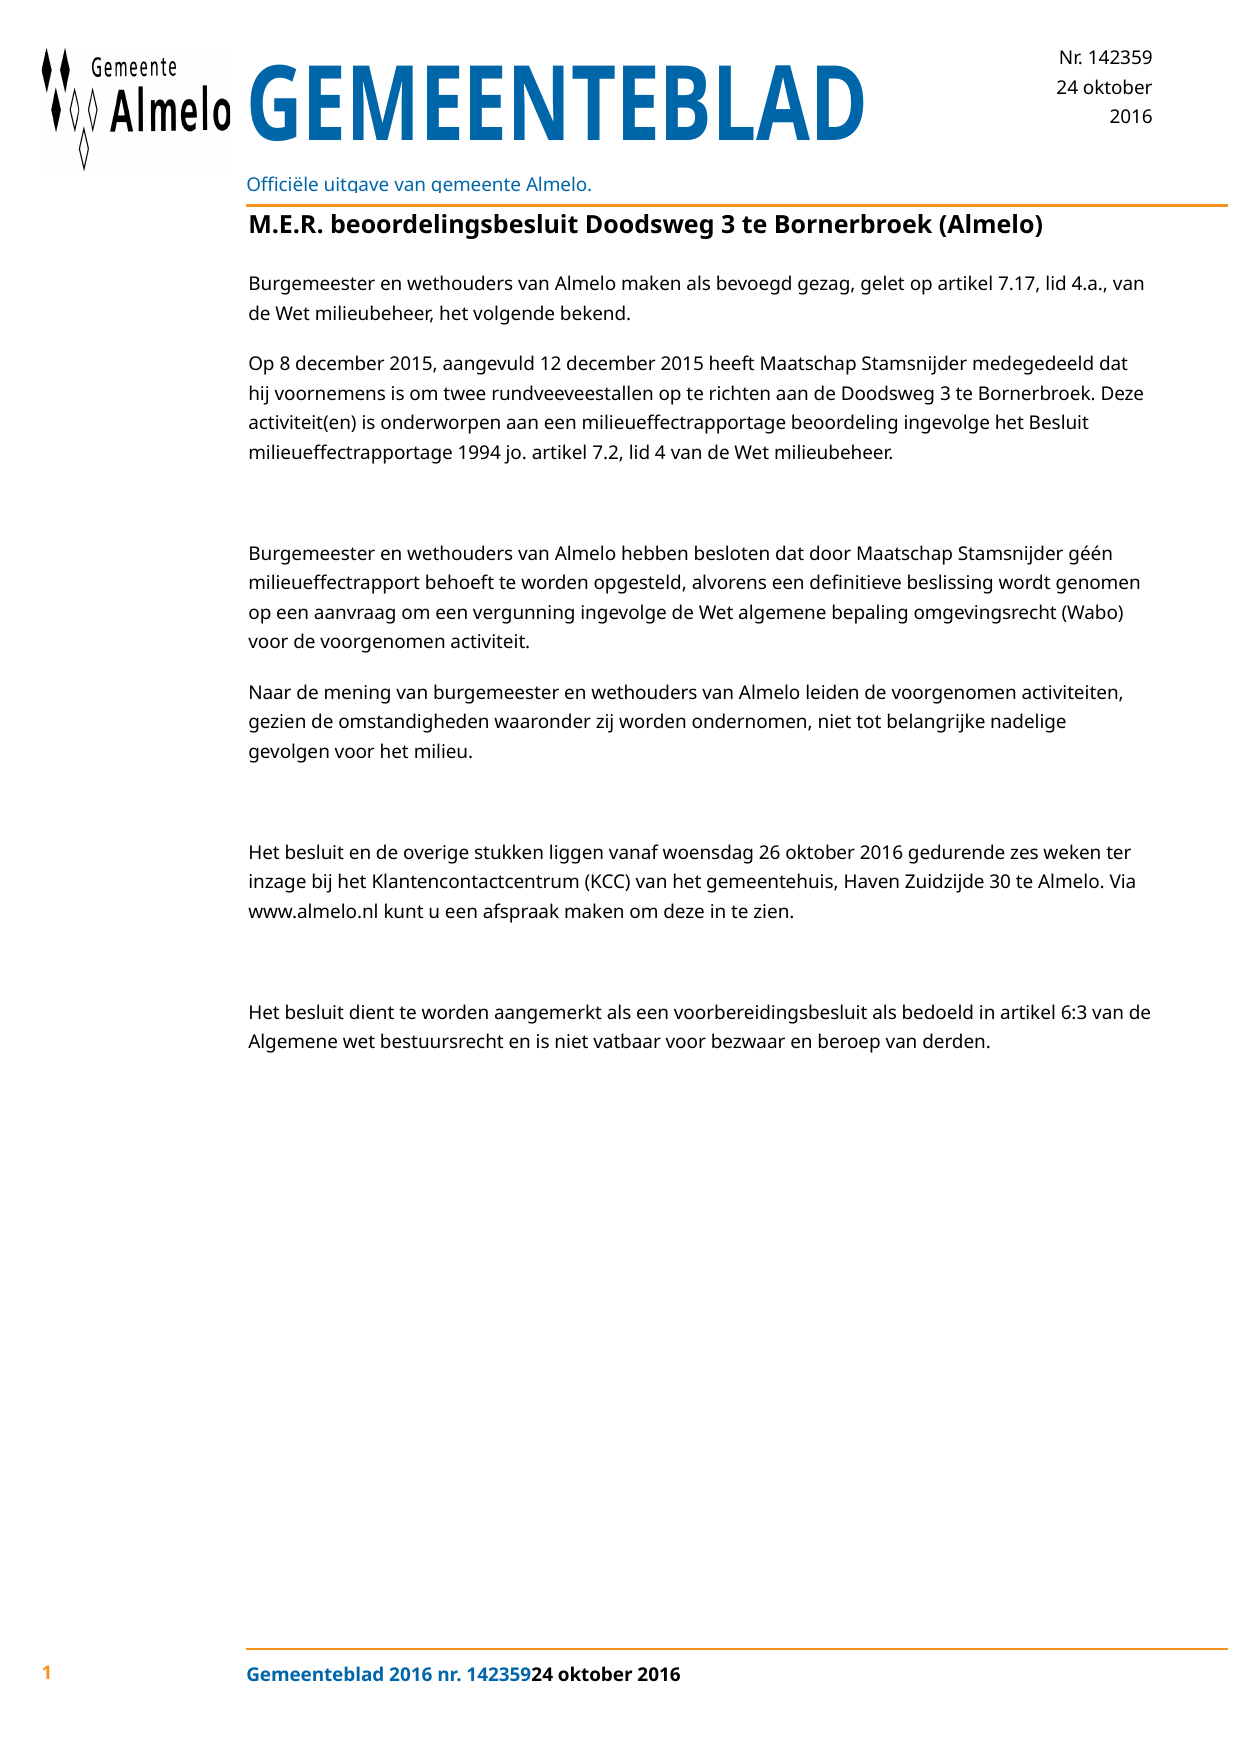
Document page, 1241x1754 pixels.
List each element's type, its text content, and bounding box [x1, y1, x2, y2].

text Op 8 december 2015, aangevuld 12 december 2015 heeft Maatschap Stamsnijder medegedeeld dat hij voornemens is om twee rundveeveestallen op te richten aan de Doodsweg 3 te Bornerbroek. Deze activiteit(en) is onderworpen aan een milieueffectrapportage beoordeling ingevolge het Besluit milieueffectrapportage 1994 jo. artikel 7.2, lid 4 van de Wet milieubeheer. [248, 350, 1152, 465]
text Het besluit en de overige stukken liggen vanaf woensdag 26 oktober 2016 gedurende zes weken ter inzage bij het Klantencontactcentrum (KCC) van het gemeentehuis, Haven Zuidzijde 30 te Almelo. Via www.almelo.nl kunt u een afspraak maken om deze in te zien. [248, 839, 1152, 924]
text Naar de mening van burgemeester en wethouders van Almelo leiden de voorgenomen activiteiten, gezien de omstandigheden waaronder zij worden ondernomen, niet tot belangrijke nadelige gevolgen voor het milieu. [248, 679, 1152, 764]
text Het besluit dient te worden aangemerkt als een voorbereidingsbesluit als bedoeld in artikel 6:3 van de Algemene wet bestuursrecht en is niet vatbaar voor bezwaar en beroep van derden. [248, 999, 1152, 1054]
text M.E.R. beoordelingsbesluit Doodsweg 3 te Bornerbroek (Almelo) [248, 207, 1152, 241]
picture [41, 47, 231, 172]
text Burgemeester en wethouders van Almelo maken als bevoegd gezag, gelet op artikel 7.17, lid 4.a., van de Wet milieubeheer, het volgende bekend. [248, 270, 1152, 326]
text Burgemeester en wethouders van Almelo hebben besloten dat door Maatschap Stamsnijder géén milieueffectrapport behoeft te worden opgesteld, alvorens een definitieve beslissing wordt genomen op een aanvraag om een vergunning ingevolge de Wet algemene bepaling omgevingsrecht (Wabo) voor de voorgenomen activiteit. [248, 540, 1152, 654]
